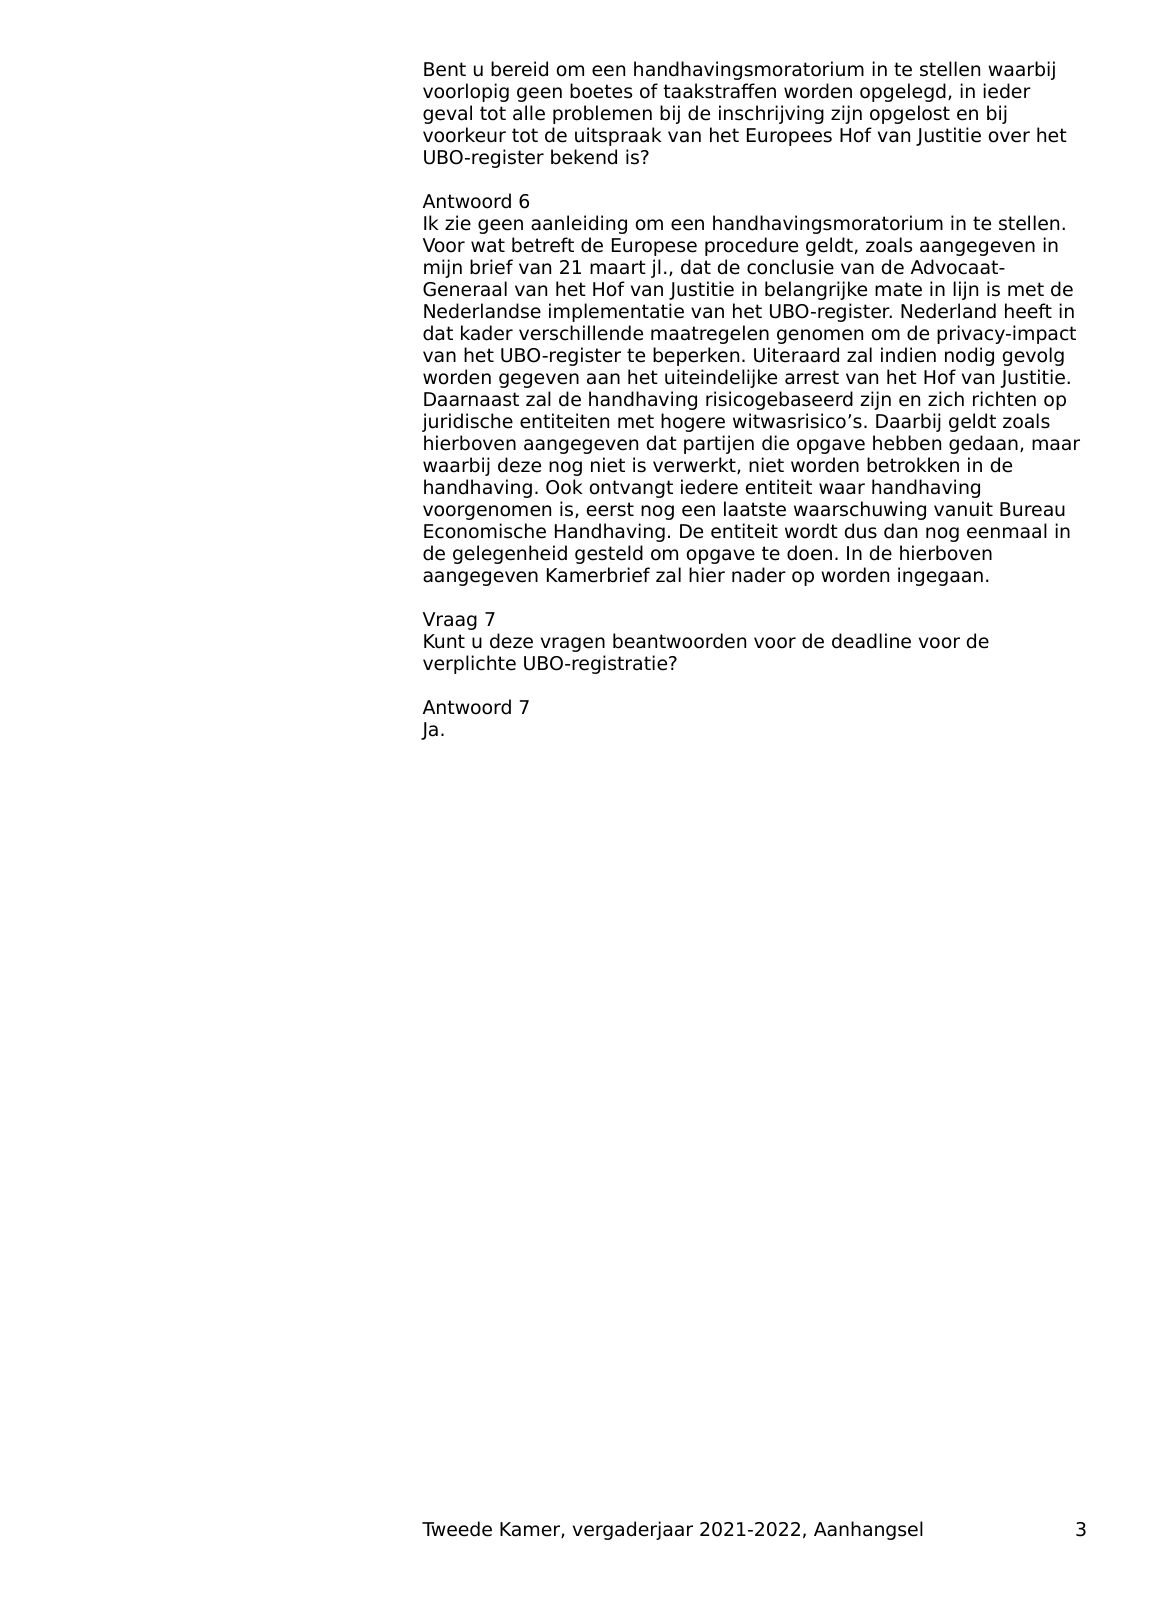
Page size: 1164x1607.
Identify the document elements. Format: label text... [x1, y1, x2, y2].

text Ik zie geen aanleiding om een handhavingsmoratorium in te stellen. Voor wat betreft de Europese procedure geldt, zoals aangegeven in mijn brief van 21 maart jl., dat de conclusie van de Advocaat-Generaal van het Hof van Justitie in belangrijke mate in lijn is met de Nederlandse implementatie van het UBO-register. Nederland heeft in dat kader verschillende maatregelen genomen om de privacy-impact van het UBO-register te beperken. Uiteraard zal indien nodig gevolg worden gegeven aan het uiteindelijke arrest van het Hof van Justitie. [422, 213, 1087, 389]
text Daarnaast zal de handhaving risicogebaseerd zijn en zich richten op juridische entiteiten met hogere witwasrisico’s. Daarbij geldt zoals hierboven aangegeven dat partijen die opgave hebben gedaan, maar waarbij deze nog niet is verwerkt, niet worden betrokken in de handhaving. Ook ontvangt iedere entiteit waar handhaving voorgenomen is, eerst nog een laatste waarschuwing vanuit Bureau Economische Handhaving. De entiteit wordt dus dan nog eenmaal in de gelegenheid gesteld om opgave te doen. In de hierboven aangegeven Kamerbrief zal hier nader op worden ingegaan. [422, 389, 1087, 587]
text Antwoord 7 [422, 697, 1087, 719]
text Bent u bereid om een handhavingsmoratorium in te stellen waarbij voorlopig geen boetes of taakstraffen worden opgelegd, in ieder geval tot alle problemen bij de inschrijving zijn opgelost en bij voorkeur tot de uitspraak van het Europees Hof van Justitie over het UBO-register bekend is? [422, 59, 1087, 169]
text Kunt u deze vragen beantwoorden voor de deadline voor de verplichte UBO-registratie? [422, 631, 1087, 675]
text Antwoord 6 [422, 191, 1087, 213]
text Vraag 7 [422, 609, 1087, 631]
text Ja. [422, 719, 1087, 741]
